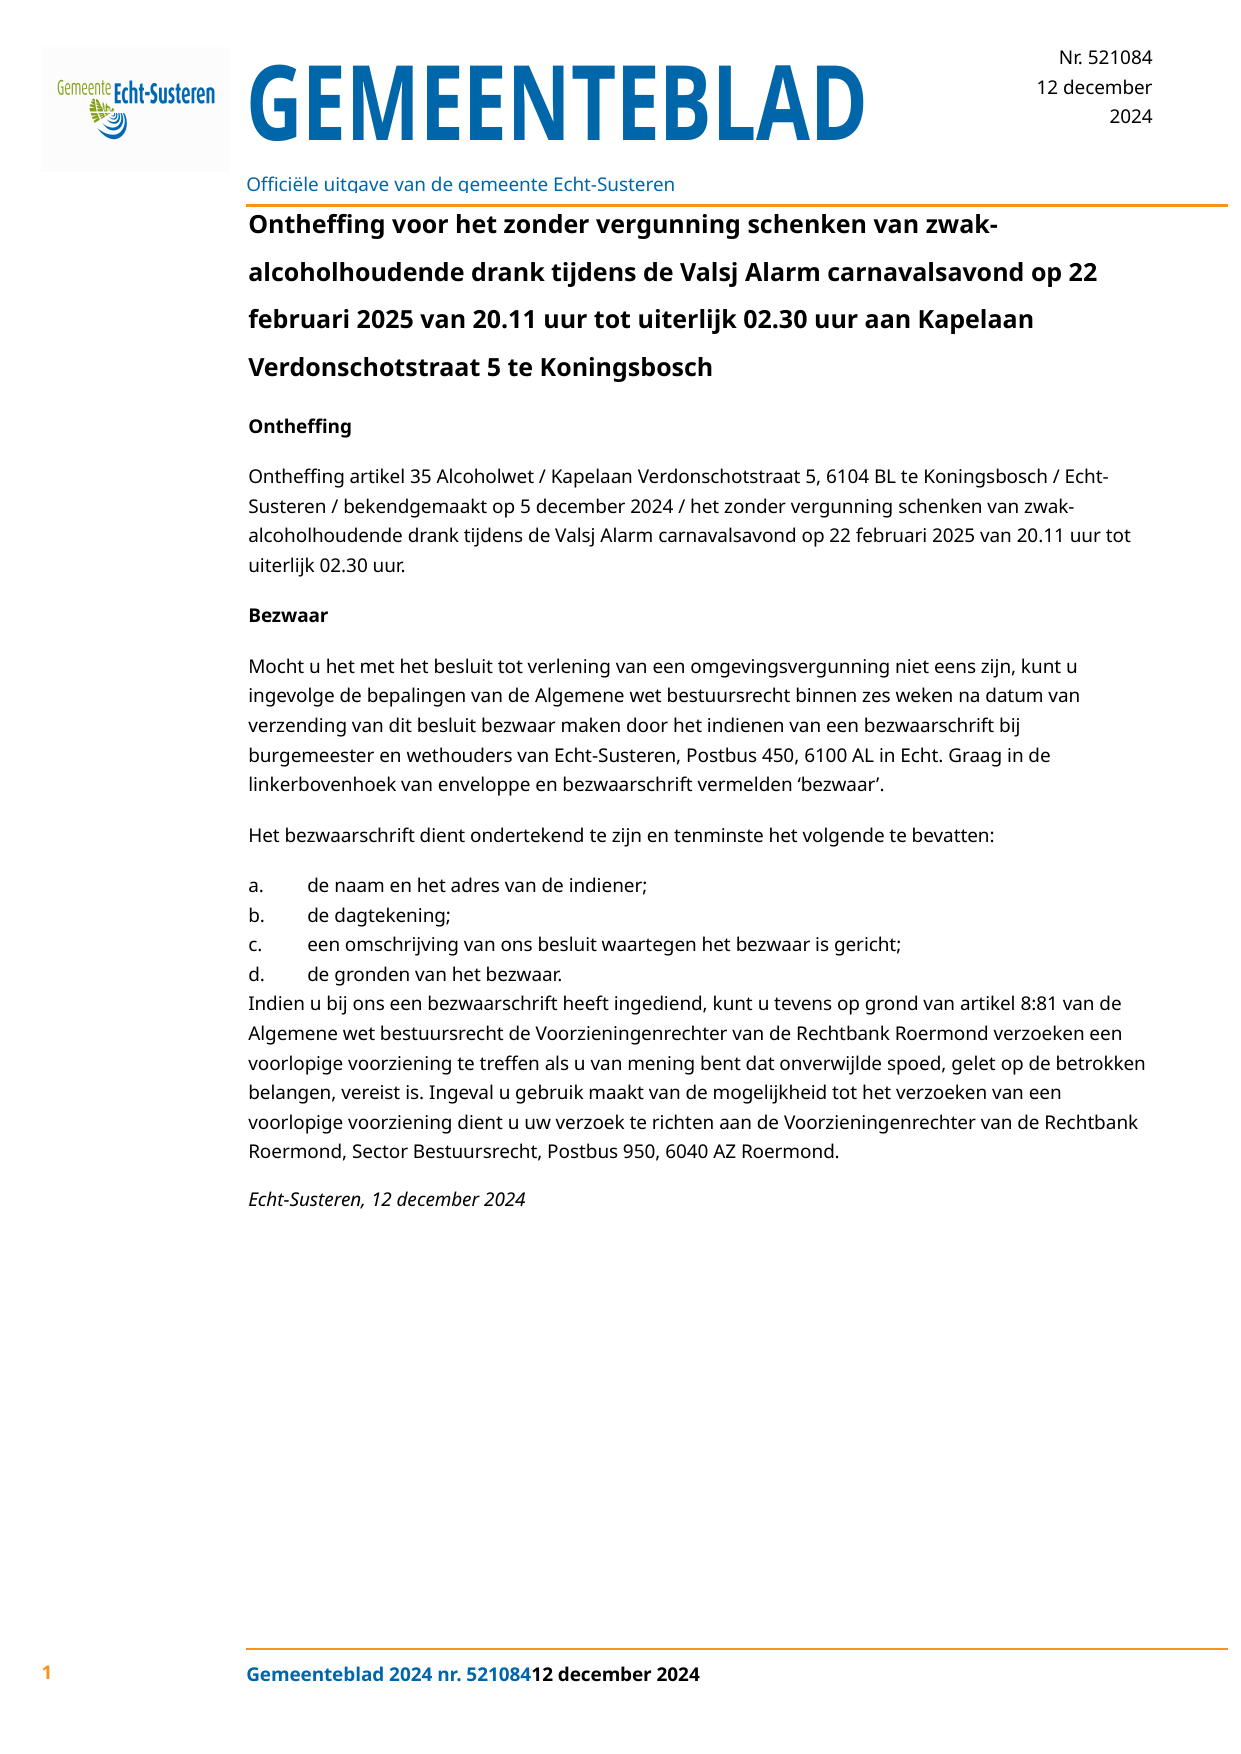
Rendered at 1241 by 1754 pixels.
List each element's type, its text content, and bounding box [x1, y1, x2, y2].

text Ontheffing artikel 35 Alcoholwet / Kapelaan Verdonschotstraat 5, 6104 BL te Koningsbosch / Echt-Susteren / bekendgemaakt op 5 december 2024 / het zonder vergunning schenken van zwak-alcoholhoudende drank tijdens de Valsj Alarm carnavalsavond op 22 februari 2025 van 20.11 uur tot uiterlijk 02.30 uur. [248, 463, 1152, 578]
text Echt-Susteren, 12 december 2024 [248, 1186, 1152, 1212]
picture [41, 47, 231, 172]
text Indien u bij ons een bezwaarschrift heeft ingediend, kunt u tevens op grond van artikel 8:81 van de Algemene wet bestuursrecht de Voorzieningenrechter van de Rechtbank Roermond verzoeken een voorlopige voorziening te treffen als u van mening bent dat onverwijlde spoed, gelet op de betrokken belangen, vereist is. Ingeval u gebruik maakt van de mogelijkheid tot het verzoeken van een voorlopige voorziening dient u uw verzoek te richten aan de Voorzieningenrechter van de Rechtbank Roermond, Sector Bestuursrecht, Postbus 950, 6040 AZ Roermond. [248, 991, 1152, 1164]
list de dagtekening; [248, 902, 1152, 928]
text Ontheffing voor het zonder vergunning schenken van zwak-alcoholhoudende drank tijdens de Valsj Alarm carnavalsavond op 22 februari 2025 van 20.11 uur tot uiterlijk 02.30 uur aan Kapelaan Verdonschotstraat 5 te Koningsbosch [248, 207, 1152, 384]
text Bezwaar [248, 603, 1152, 628]
text Het bezwaarschrift dient ondertekend te zijn en tenminste het volgende te bevatten: [248, 822, 1152, 848]
list de gronden van het bezwaar. [248, 961, 1152, 987]
list de naam en het adres van de indiener; [248, 872, 1152, 898]
text Mocht u het met het besluit tot verlening van een omgevingsvergunning niet eens zijn, kunt u ingevolge de bepalingen van de Algemene wet bestuursrecht binnen zes weken na datum van verzending van dit besluit bezwaar maken door het indienen van een bezwaarschrift bij burgemeester en wethouders van Echt-Susteren, Postbus 450, 6100 AL in Echt. Graag in de linkerbovenhoek van enveloppe en bezwaarschrift vermelden ‘bezwaar’. [248, 653, 1152, 797]
text Ontheffing [248, 413, 1152, 439]
list een omschrijving van ons besluit waartegen het bezwaar is gericht; [248, 931, 1152, 957]
